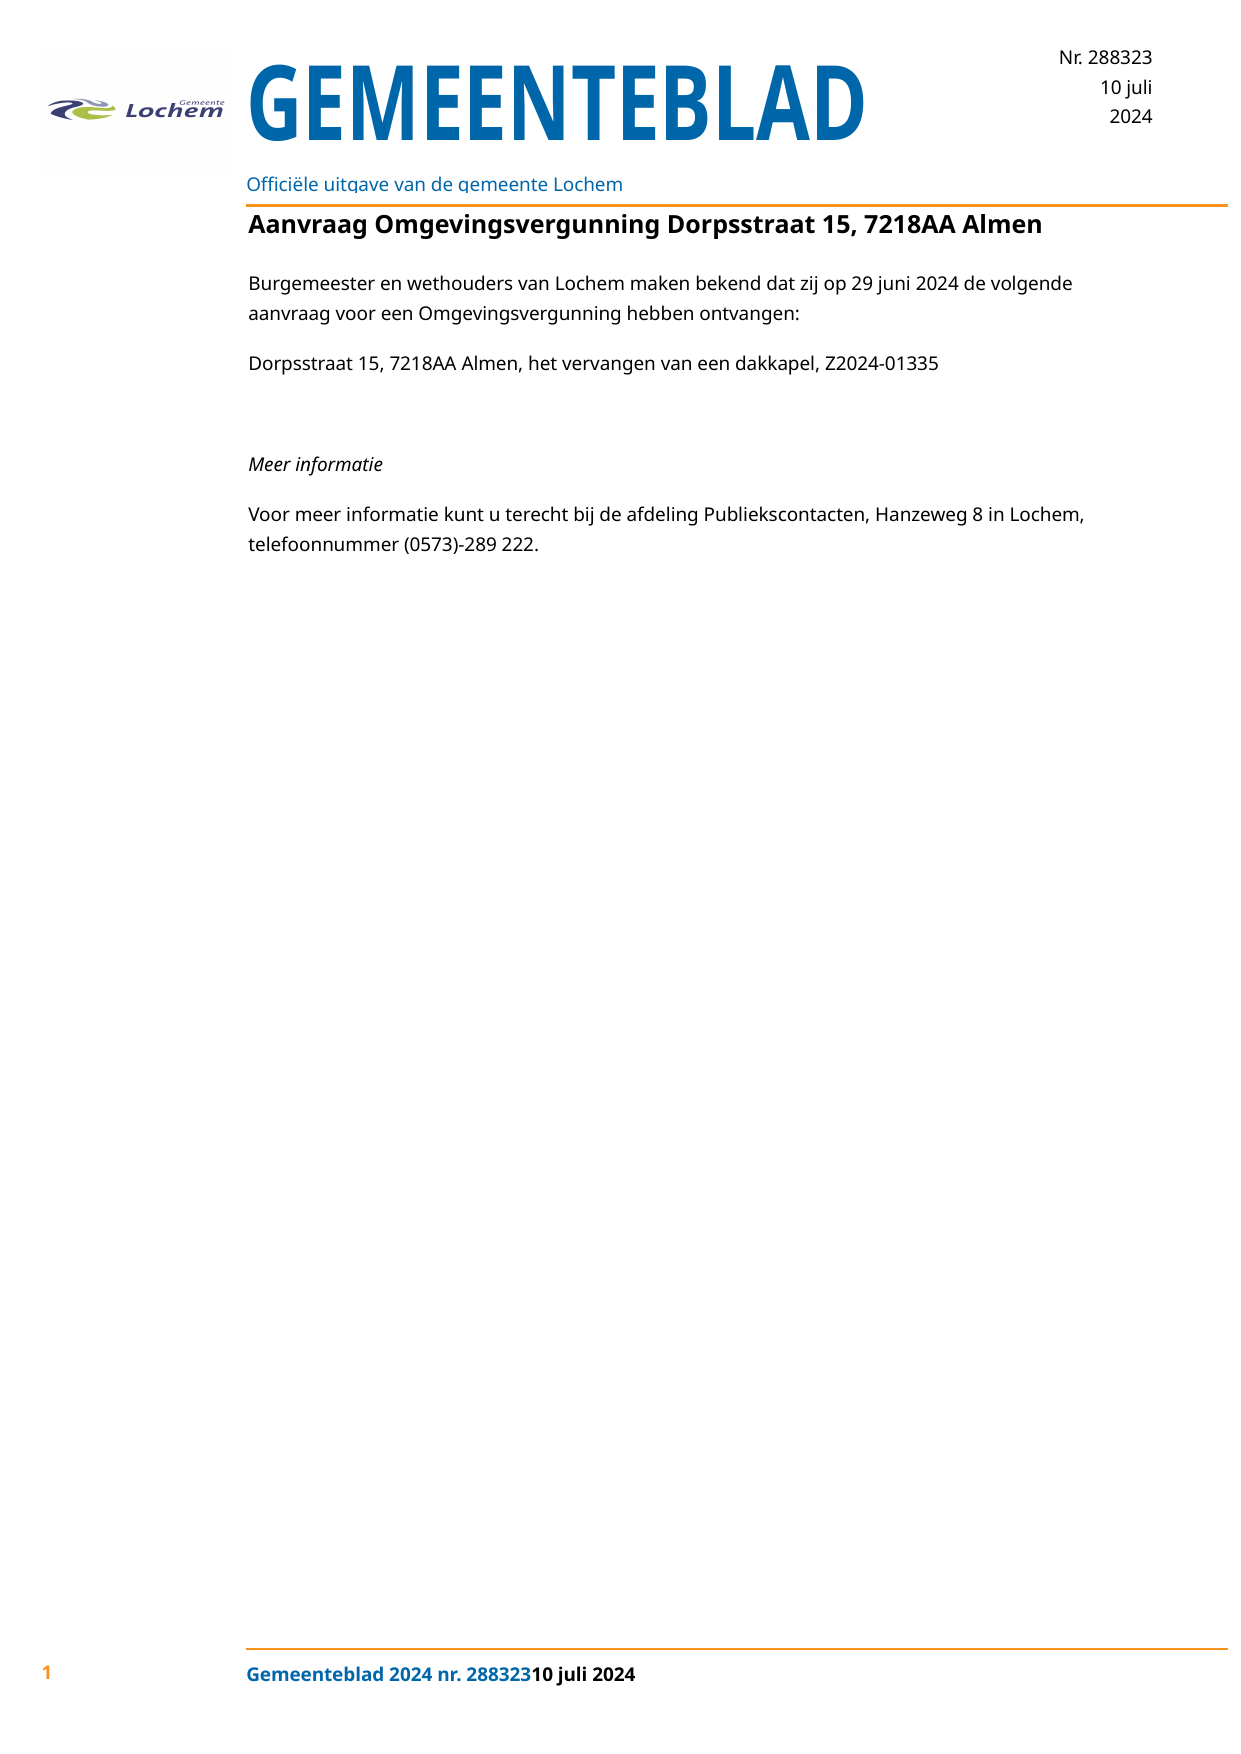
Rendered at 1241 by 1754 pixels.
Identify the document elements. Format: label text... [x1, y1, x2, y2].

text Voor meer informatie kunt u terecht bij de afdeling Publiekscontacten, Hanzeweg 8 in Lochem, telefoonnummer (0573)-289 222. [248, 502, 1152, 557]
text Meer informatie [248, 451, 1152, 477]
text Aanvraag Omgevingsvergunning Dorpsstraat 15, 7218AA Almen [248, 207, 1152, 241]
picture [41, 47, 231, 172]
text Burgemeester en wethouders van Lochem maken bekend dat zij op 29 juni 2024 de volgende aanvraag voor een Omgevingsvergunning hebben ontvangen: [248, 270, 1152, 326]
text Dorpsstraat 15, 7218AA Almen, het vervangen van een dakkapel, Z2024-01335 [248, 350, 1152, 376]
